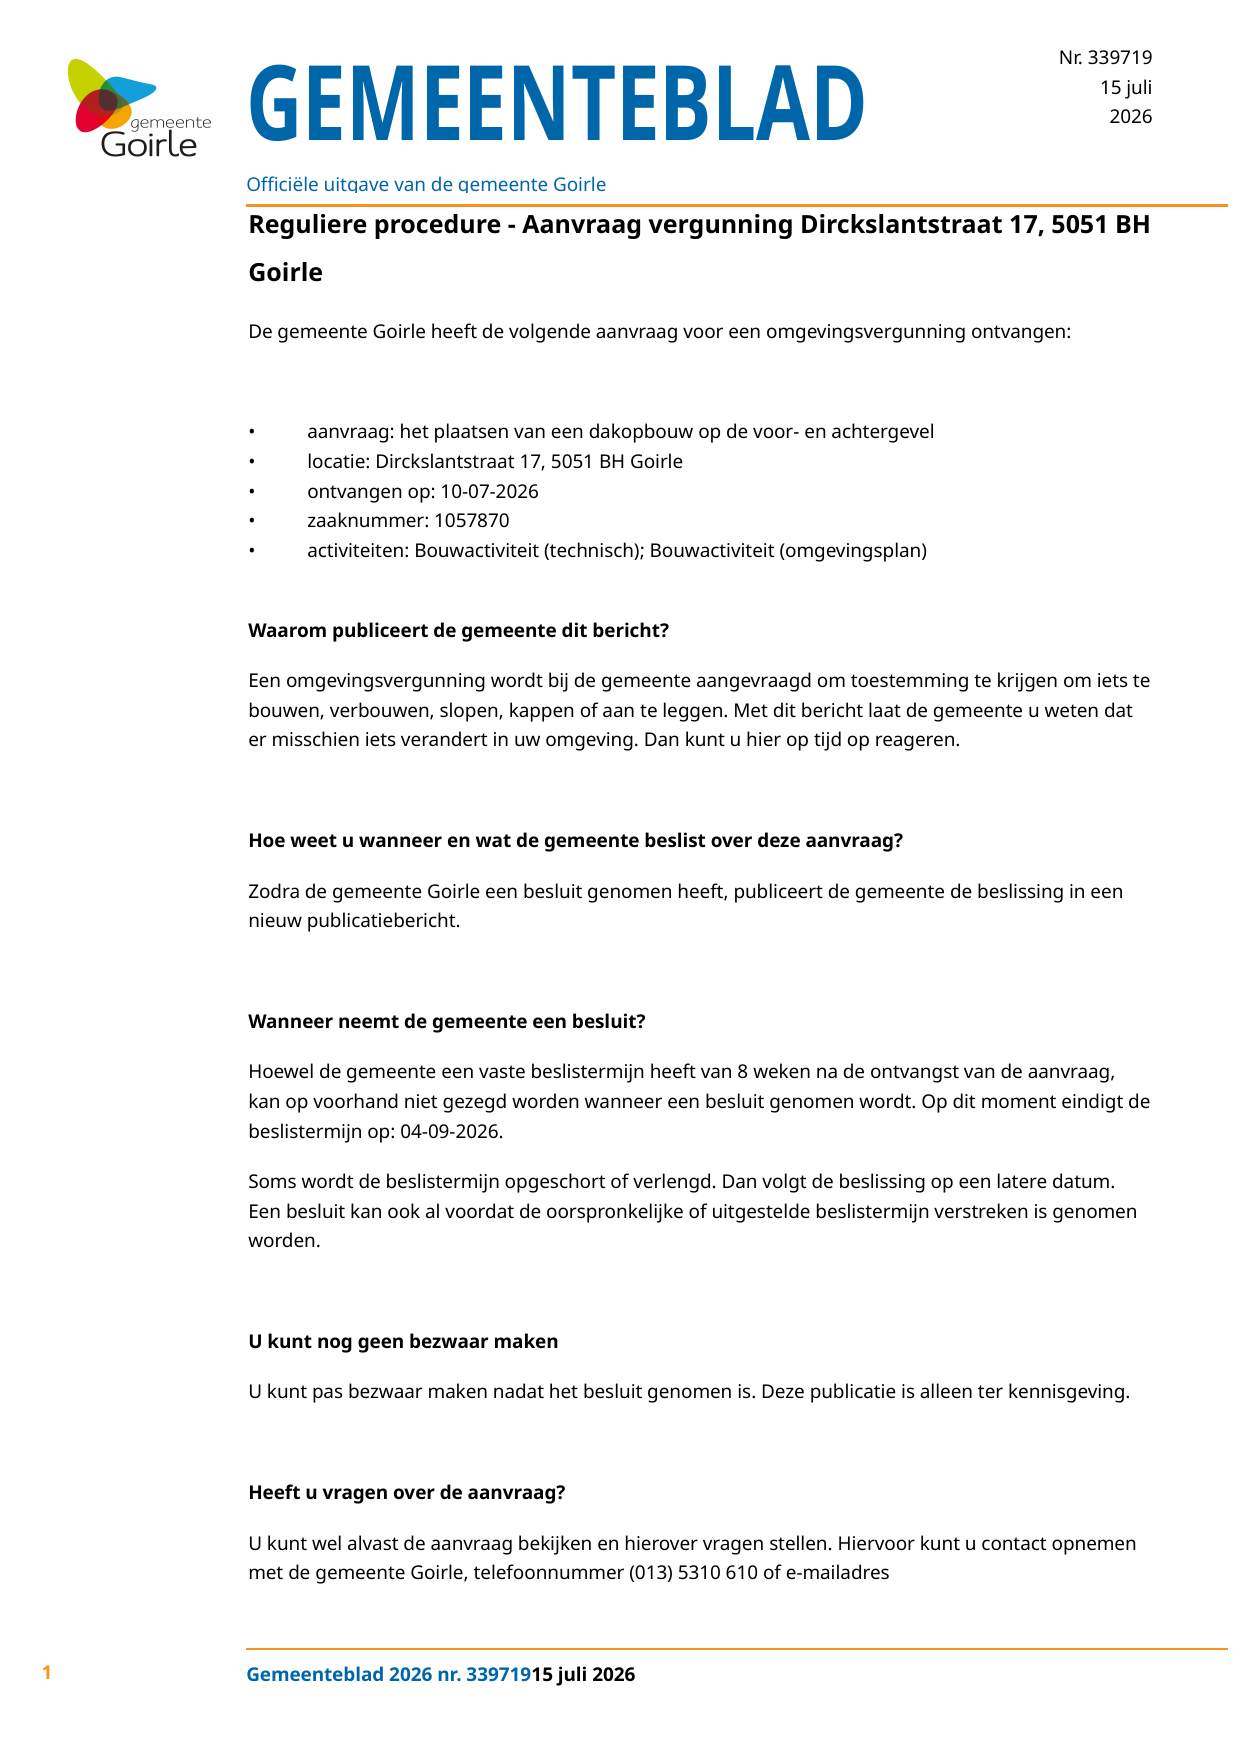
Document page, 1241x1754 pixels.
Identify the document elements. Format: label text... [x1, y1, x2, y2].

text U kunt wel alvast de aanvraag bekijken en hierover vragen stellen. Hiervoor kunt u contact opnemen met de gemeente Goirle, telefoonnummer (013) 5310 610 of e-mailadres [248, 1530, 1152, 1585]
list ontvangen op: 10-07-2026 [248, 478, 1152, 504]
list activiteiten: Bouwactiviteit (technisch); Bouwactiviteit (omgevingsplan) [248, 537, 1152, 563]
text U kunt pas bezwaar maken nadat het besluit genomen is. Deze publicatie is alleen ter kennisgeving. [248, 1379, 1152, 1404]
list locatie: Dirckslantstraat 17, 5051 BH Goirle [248, 448, 1152, 474]
text Hoe weet u wanneer en wat de gemeente beslist over deze aanvraag? [248, 827, 1152, 853]
text Waarom publiceert de gemeente dit bericht? [248, 617, 1152, 643]
text U kunt nog geen bezwaar maken [248, 1328, 1152, 1354]
text Soms wordt de beslistermijn opgeschort of verlengd. Dan volgt de beslissing op een latere datum. Een besluit kan ook al voordat de oorspronkelijke of uitgestelde beslistermijn verstreken is genomen worden. [248, 1168, 1152, 1253]
text Reguliere procedure - Aanvraag vergunning Dirckslantstraat 17, 5051 BH Goirle [248, 207, 1152, 288]
text Heeft u vragen over de aanvraag? [248, 1479, 1152, 1505]
list zaaknummer: 1057870 [248, 507, 1152, 533]
text Zodra de gemeente Goirle een besluit genomen heeft, publiceert de gemeente de beslissing in een nieuw publicatiebericht. [248, 878, 1152, 933]
picture [41, 47, 231, 172]
text Wanneer neemt de gemeente een besluit? [248, 1008, 1152, 1034]
text Een omgevingsvergunning wordt bij de gemeente aangevraagd om toestemming te krijgen om iets te bouwen, verbouwen, slopen, kappen of aan te leggen. Met dit bericht laat de gemeente u weten dat er misschien iets verandert in uw omgeving. Dan kunt u hier op tijd op reageren. [248, 667, 1152, 752]
list aanvraag: het plaatsen van een dakopbouw op de voor- en achtergevel [248, 419, 1152, 444]
text De gemeente Goirle heeft de volgende aanvraag voor een omgevingsvergunning ontvangen: [248, 318, 1152, 344]
text Hoewel de gemeente een vaste beslistermijn heeft van 8 weken na de ontvangst van de aanvraag, kan op voorhand niet gezegd worden wanneer een besluit genomen wordt. Op dit moment eindigt de beslistermijn op: 04-09-2026. [248, 1059, 1152, 1144]
